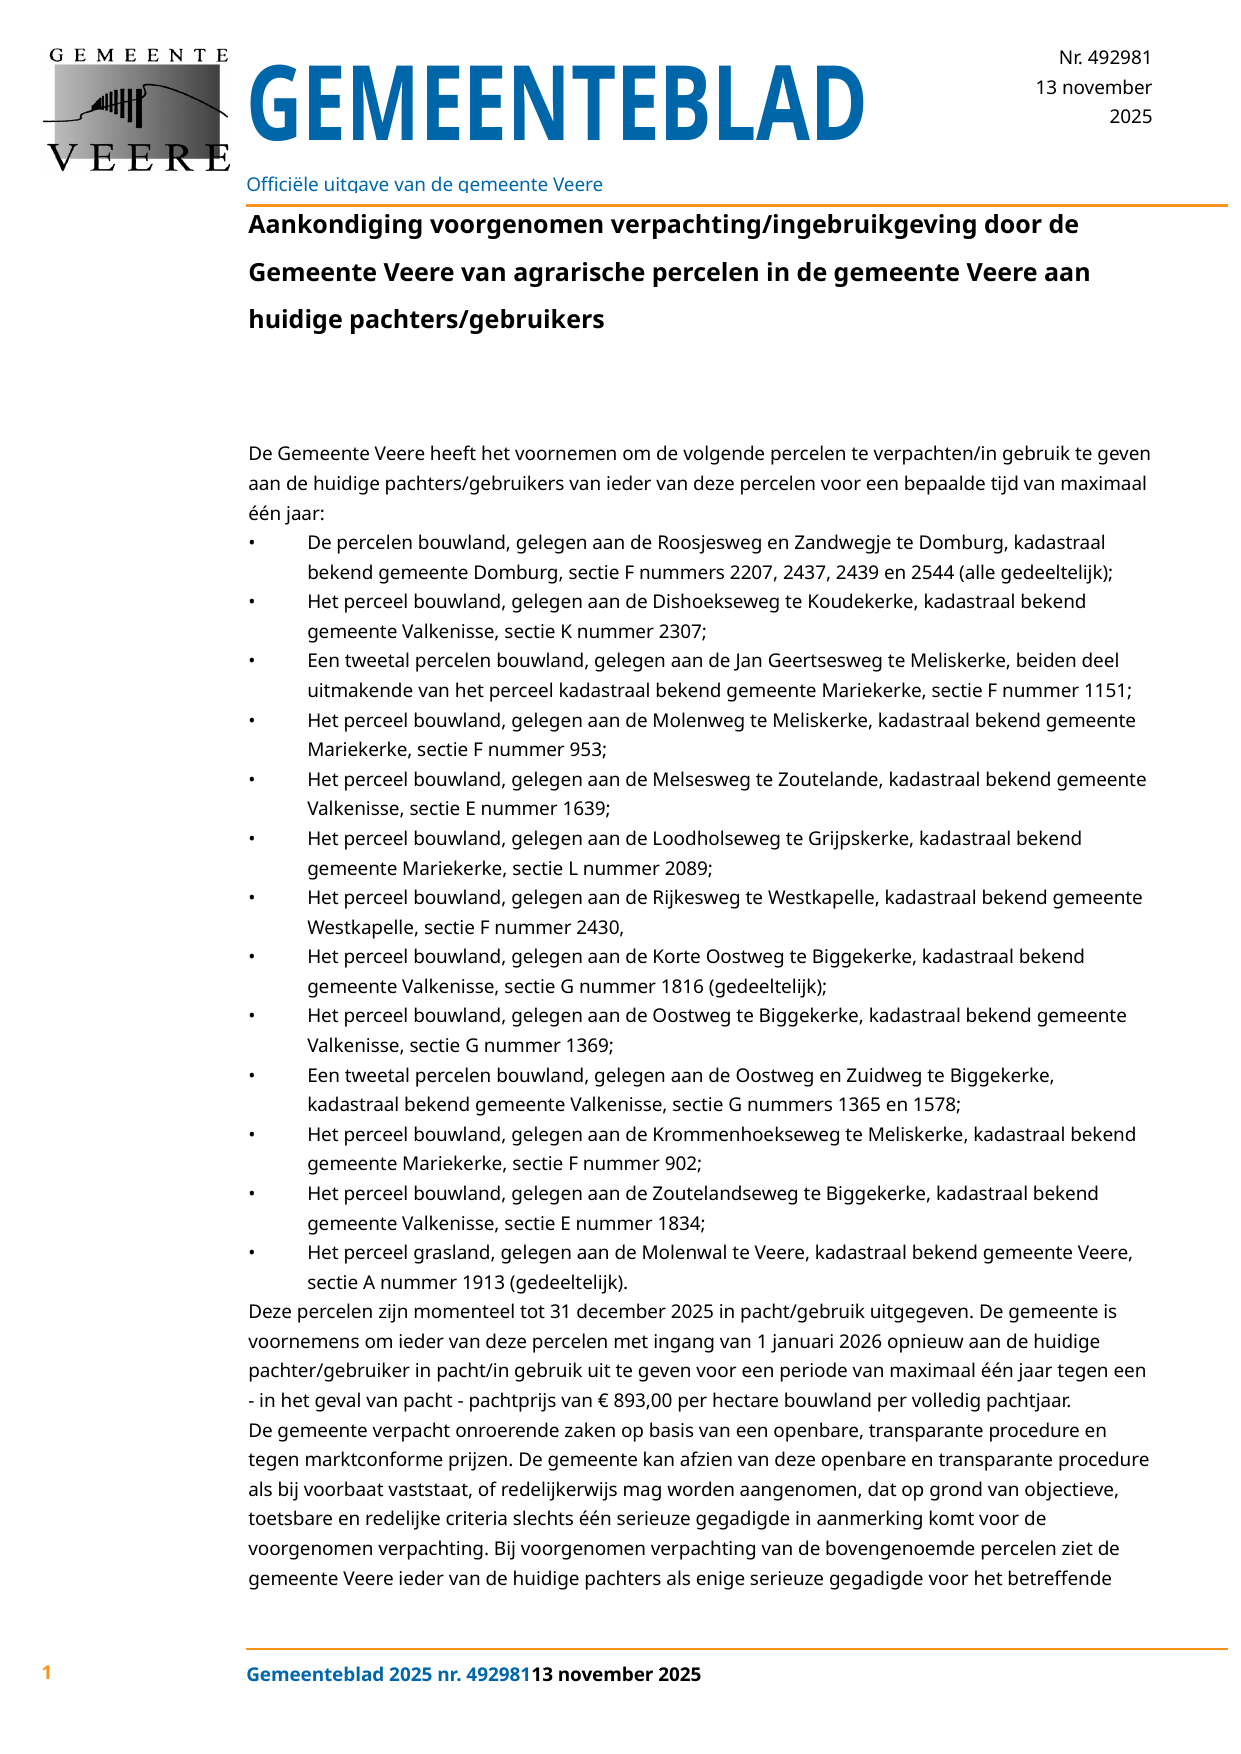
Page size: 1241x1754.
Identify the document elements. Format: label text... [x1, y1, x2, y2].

list Het perceel bouwland, gelegen aan de Rijkesweg te Westkapelle, kadastraal bekend gemeente Westkapelle, sectie F nummer 2430, [248, 884, 1152, 939]
picture [41, 47, 231, 172]
text Deze percelen zijn momenteel tot 31 december 2025 in pacht/gebruik uitgegeven. De gemeente is voornemens om ieder van deze percelen met ingang van 1 januari 2026 opnieuw aan de huidige pachter/gebruiker in pacht/in gebruik uit te geven voor een periode van maximaal één jaar tegen een - in het geval van pacht - pachtprijs van € 893,00 per hectare bouwland per volledig pachtjaar. [248, 1298, 1152, 1413]
list De percelen bouwland, gelegen aan de Roosjesweg en Zandwegje te Domburg, kadastraal bekend gemeente Domburg, sectie F nummers 2207, 2437, 2439 en 2544 (alle gedeeltelijk); [248, 529, 1152, 584]
list Het perceel bouwland, gelegen aan de Dishoekseweg te Koudekerke, kadastraal bekend gemeente Valkenisse, sectie K nummer 2307; [248, 588, 1152, 644]
list Het perceel bouwland, gelegen aan de Molenweg te Meliskerke, kadastraal bekend gemeente Mariekerke, sectie F nummer 953; [248, 707, 1152, 762]
list Het perceel bouwland, gelegen aan de Oostweg te Biggekerke, kadastraal bekend gemeente Valkenisse, sectie G nummer 1369; [248, 1003, 1152, 1058]
list Een tweetal percelen bouwland, gelegen aan de Oostweg en Zuidweg te Biggekerke, kadastraal bekend gemeente Valkenisse, sectie G nummers 1365 en 1578; [248, 1062, 1152, 1117]
text Aankondiging voorgenomen verpachting/ingebruikgeving door de Gemeente Veere van agrarische percelen in de gemeente Veere aan huidige pachters/gebruikers [248, 207, 1152, 336]
text De Gemeente Veere heeft het voornemen om de volgende percelen te verpachten/in gebruik te geven aan de huidige pachters/gebruikers van ieder van deze percelen voor een bepaalde tijd van maximaal één jaar: [248, 441, 1152, 525]
list Het perceel bouwland, gelegen aan de Loodholseweg te Grijpskerke, kadastraal bekend gemeente Mariekerke, sectie L nummer 2089; [248, 825, 1152, 880]
list Een tweetal percelen bouwland, gelegen aan de Jan Geertsesweg te Meliskerke, beiden deel uitmakende van het perceel kadastraal bekend gemeente Mariekerke, sectie F nummer 1151; [248, 648, 1152, 703]
text De gemeente verpacht onroerende zaken op basis van een openbare, transparante procedure en tegen marktconforme prijzen. De gemeente kan afzien van deze openbare en transparante procedure als bij voorbaat vaststaat, of redelijkerwijs mag worden aangenomen, dat op grond van objectieve, toetsbare en redelijke criteria slechts één serieuze gegadigde in aanmerking komt voor de voorgenomen verpachting. Bij voorgenomen verpachting van de bovengenoemde percelen ziet de gemeente Veere ieder van de huidige pachters als enige serieuze gegadigde voor het betreffende [248, 1417, 1152, 1590]
list Het perceel bouwland, gelegen aan de Korte Oostweg te Biggekerke, kadastraal bekend gemeente Valkenisse, sectie G nummer 1816 (gedeeltelijk); [248, 943, 1152, 999]
list Het perceel bouwland, gelegen aan de Krommenhoekseweg te Meliskerke, kadastraal bekend gemeente Mariekerke, sectie F nummer 902; [248, 1121, 1152, 1176]
list Het perceel bouwland, gelegen aan de Zoutelandseweg te Biggekerke, kadastraal bekend gemeente Valkenisse, sectie E nummer 1834; [248, 1180, 1152, 1235]
list Het perceel grasland, gelegen aan de Molenwal te Veere, kadastraal bekend gemeente Veere, sectie A nummer 1913 (gedeeltelijk). [248, 1239, 1152, 1294]
list Het perceel bouwland, gelegen aan de Melsesweg te Zoutelande, kadastraal bekend gemeente Valkenisse, sectie E nummer 1639; [248, 766, 1152, 821]
